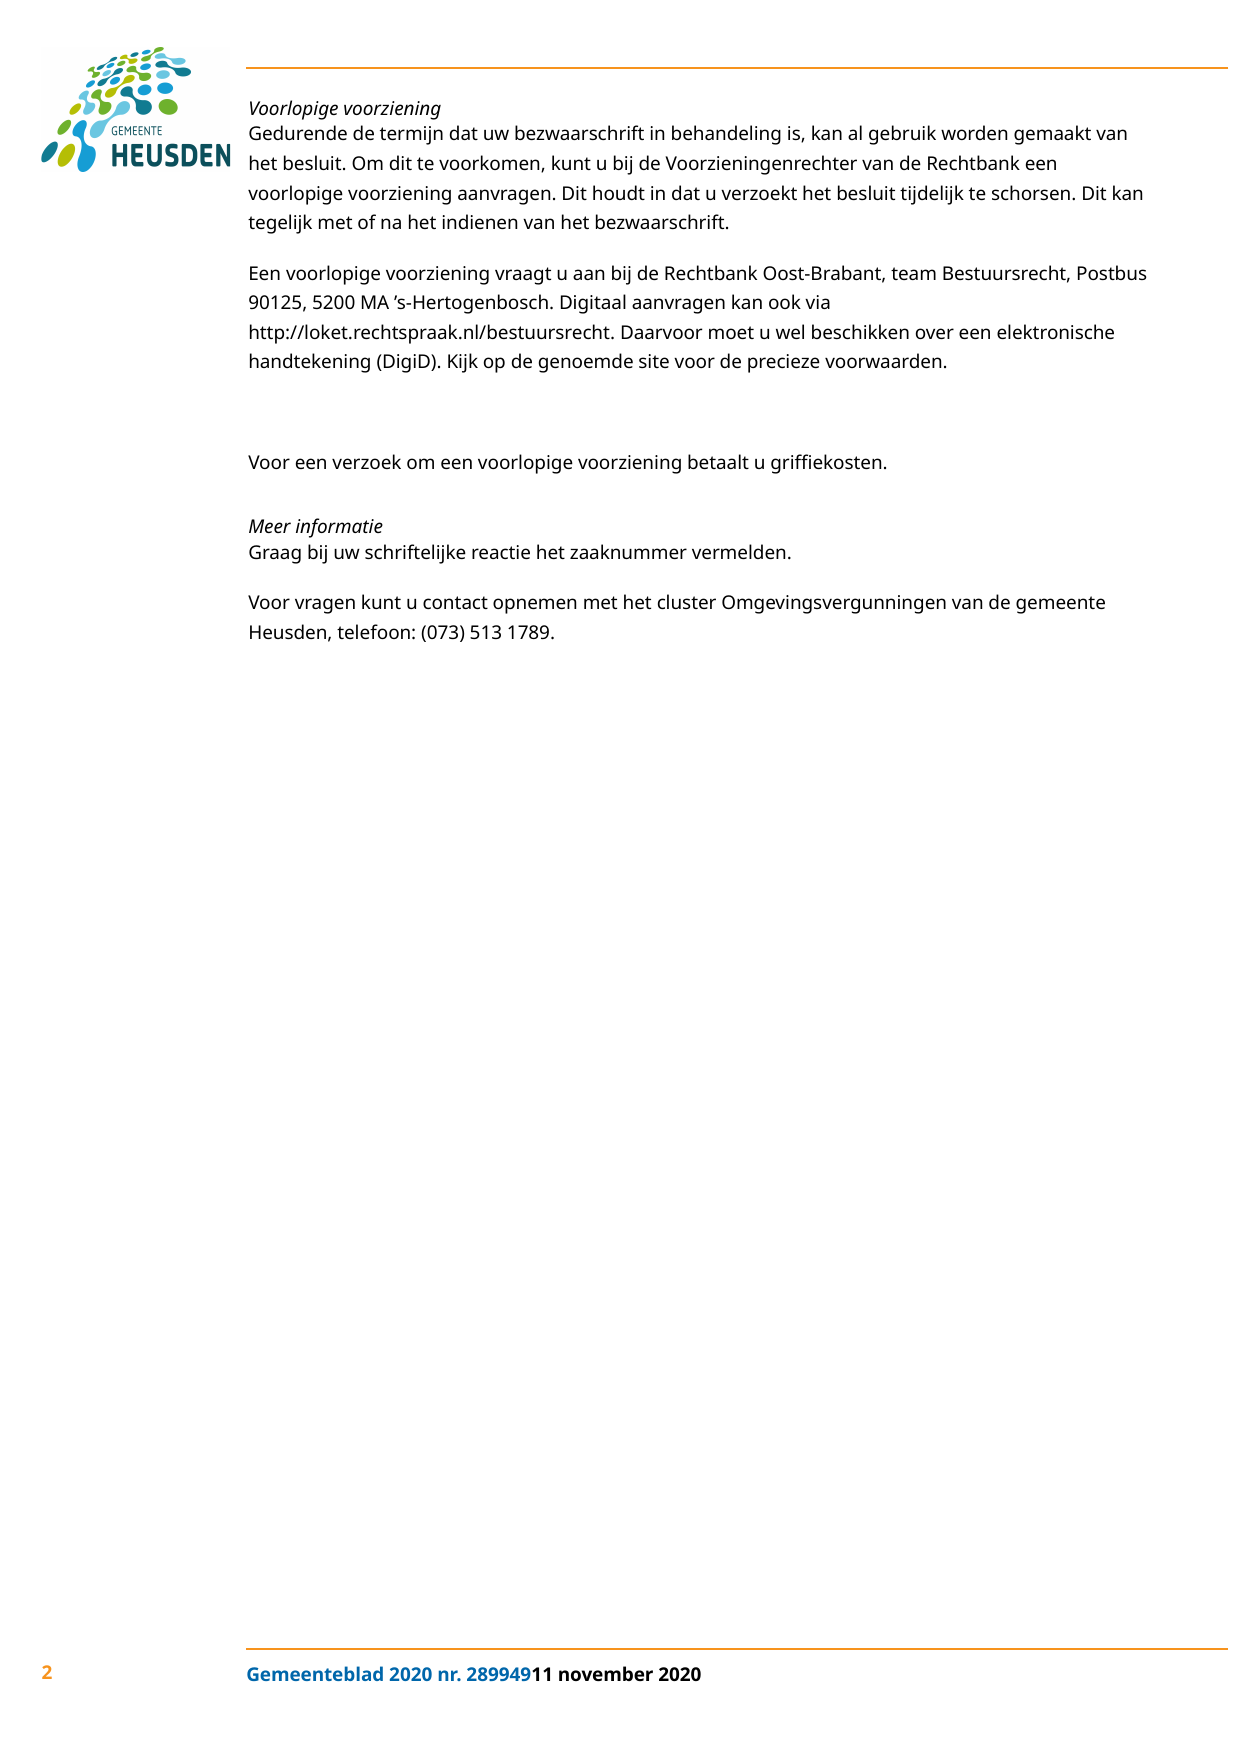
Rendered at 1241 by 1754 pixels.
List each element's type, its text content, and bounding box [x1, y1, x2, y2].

text Voor een verzoek om een voorlopige voorziening betaalt u griffiekosten. [248, 449, 1152, 475]
text Graag bij uw schriftelijke reactie het zaaknummer vermelden. [248, 539, 1152, 565]
text Meer informatie [248, 513, 1152, 539]
picture [41, 47, 231, 172]
text Voorlopige voorziening [248, 95, 1152, 121]
text Een voorlopige voorziening vraagt u aan bij de Rechtbank Oost-Brabant, team Bestuursrecht, Postbus 90125, 5200 MA ’s-Hertogenbosch. Digitaal aanvragen kan ook via http://loket.rechtspraak.nl/bestuursrecht. Daarvoor moet u wel beschikken over een elektronische handtekening (DigiD). Kijk op de genoemde site voor de precieze voorwaarden. [248, 260, 1152, 374]
text Voor vragen kunt u contact opnemen met het cluster Omgevingsvergunningen van de gemeente Heusden, telefoon: (073) 513 1789. [248, 589, 1152, 645]
text Gedurende de termijn dat uw bezwaarschrift in behandeling is, kan al gebruik worden gemaakt van het besluit. Om dit te voorkomen, kunt u bij de Voorzieningenrechter van de Rechtbank een voorlopige voorziening aanvragen. Dit houdt in dat u verzoekt het besluit tijdelijk te schorsen. Dit kan tegelijk met of na het indienen van het bezwaarschrift. [248, 121, 1152, 235]
